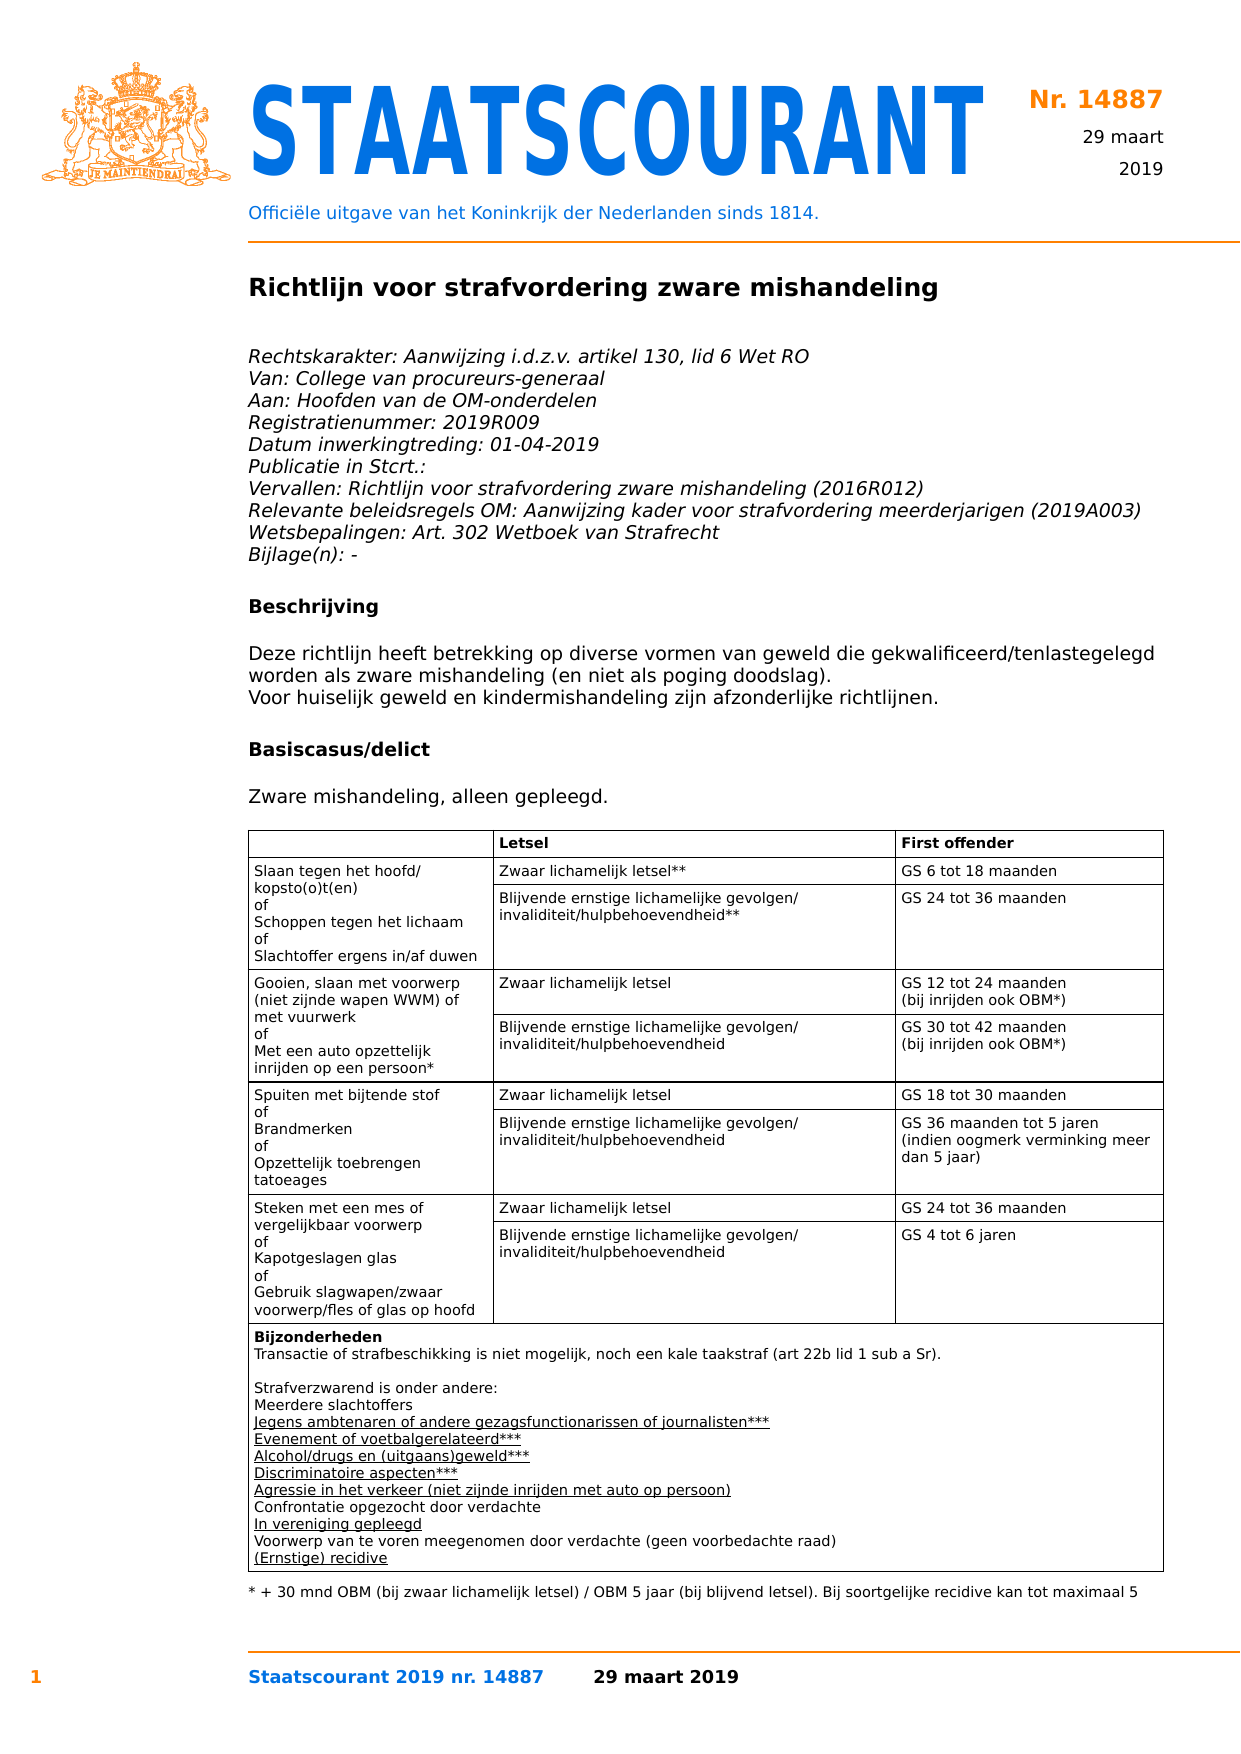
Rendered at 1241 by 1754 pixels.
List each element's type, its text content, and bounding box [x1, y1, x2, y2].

table_cell GS 36 maanden tot 5 jaren (indien oogmerk verminking meer dan 5 jaar) [896, 1110, 1163, 1194]
table_cell GS 24 tot 36 maanden [896, 1195, 1163, 1221]
table_cell GS 30 tot 42 maanden (bij inrijden ook OBM*) [896, 1015, 1163, 1081]
table_cell GS 24 tot 36 maanden [896, 885, 1163, 969]
table_cell Zwaar lichamelijk letsel** [494, 858, 895, 884]
table_cell Gooien, slaan met voorwerp (niet zijnde wapen WWM) of met vuurwerk of Met een auto opzettelijk inrijden op een persoon* [249, 970, 493, 1081]
text Voor huiselijk geweld en kindermishandeling zijn afzonderlijke richtlijnen. [248, 687, 1163, 709]
table_header Letsel [494, 831, 895, 857]
picture [41, 62, 231, 186]
table_cell Strafverzwarend is onder andere: Meerdere slachtoffers Jegens ambtenaren of andere gezagsfunctionarissen of journalisten*** Evenement of voetbalgerelateerd*** Alcohol/drugs en (uitgaans)geweld*** Discriminatoire aspecten*** Agressie in het verkeer (niet zijnde inrijden met auto op persoon) Confrontatie opgezocht door verdachte In vereniging gepleegd Voorwerp van te voren meegenomen door verdachte (geen voorbedachte raad) (Ernstige) recidive [249, 1380, 1163, 1571]
text Wetsbepalingen: Art. 302 Wetboek van Strafrecht [248, 522, 1163, 544]
text Publicatie in Stcrt.: [248, 456, 1163, 478]
table_cell 2019 [998, 153, 1240, 203]
text Rechtskarakter: Aanwijzing i.d.z.v. artikel 130, lid 6 Wet RO [248, 346, 1163, 368]
table_cell Blijvende ernstige lichamelijke gevolgen/ invaliditeit/hulpbehoevendheid [494, 1015, 895, 1081]
table_cell Slaan tegen het hoofd/ kopsto(o)t(en) of Schoppen tegen het lichaam of Slachtoffer ergens in/af duwen [249, 858, 493, 969]
subtitle Richtlijn voor strafvordering zware mishandeling [248, 273, 1163, 302]
table_cell Zwaar lichamelijk letsel [494, 1195, 895, 1221]
text Aan: Hoofden van de OM-onderdelen [248, 390, 1163, 412]
table_header STAATSCOURANT [248, 62, 998, 203]
text Deze richtlijn heeft betrekking op diverse vormen van geweld die gekwalificeerd/tenlastegelegd worden als zware mishandeling (en niet als poging doodslag). [248, 643, 1163, 687]
table_header [25, 62, 248, 241]
table_cell Steken met een mes of vergelijkbaar voorwerp of Kapotgeslagen glas of Gebruik slagwapen/zwaar voorwerp/fles of glas op hoofd [249, 1195, 493, 1323]
table_cell GS 12 tot 24 maanden (bij inrijden ook OBM*) [896, 970, 1163, 1013]
table_cell GS 18 tot 30 maanden [896, 1083, 1163, 1109]
text Datum inwerkingtreding: 01-04-2019 [248, 434, 1163, 456]
table_header [249, 831, 493, 857]
table_cell Bijzonderheden Transactie of strafbeschikking is niet mogelijk, noch een kale taakstraf (art 22b lid 1 sub a Sr). [249, 1324, 1163, 1363]
text Zware mishandeling, alleen gepleegd. [248, 786, 1163, 808]
table_cell Zwaar lichamelijk letsel [494, 1083, 895, 1109]
text Registratienummer: 2019R009 [248, 412, 1163, 434]
subtitle Beschrijving [248, 596, 1163, 618]
table_cell * + 30 mnd OBM (bij zwaar lichamelijk letsel) / OBM 5 jaar (bij blijvend letsel). Bij soortgelijke recidive kan tot maximaal 5 [248, 1572, 1163, 1601]
table_header Nr. 14887 [998, 62, 1240, 121]
subtitle Basiscasus/delict [248, 739, 1163, 761]
table_cell GS 4 tot 6 jaren [896, 1222, 1163, 1323]
table_cell [249, 1363, 1163, 1380]
table_cell Blijvende ernstige lichamelijke gevolgen/ invaliditeit/hulpbehoevendheid [494, 1110, 895, 1194]
table_cell Blijvende ernstige lichamelijke gevolgen/ invaliditeit/hulpbehoevendheid** [494, 885, 895, 969]
text Vervallen: Richtlijn voor strafvordering zware mishandeling (2016R012) [248, 478, 1163, 500]
table_cell GS 6 tot 18 maanden [896, 858, 1163, 884]
table_header First offender [896, 831, 1163, 857]
text Relevante beleidsregels OM: Aanwijzing kader voor strafvordering meerderjarigen (2019A003) [248, 500, 1163, 522]
table_cell 29 maart [998, 121, 1240, 153]
table_cell Zwaar lichamelijk letsel [494, 970, 895, 1013]
table_cell Blijvende ernstige lichamelijke gevolgen/ invaliditeit/hulpbehoevendheid [494, 1222, 895, 1323]
text Bijlage(n): - [248, 544, 1163, 566]
table_cell Spuiten met bijtende stof of Brandmerken of Opzettelijk toebrengen tatoeages [249, 1083, 493, 1194]
text Van: College van procureurs-generaal [248, 368, 1163, 390]
table_cell Officiële uitgave van het Koninkrijk der Nederlanden sinds 1814. [248, 203, 1240, 241]
